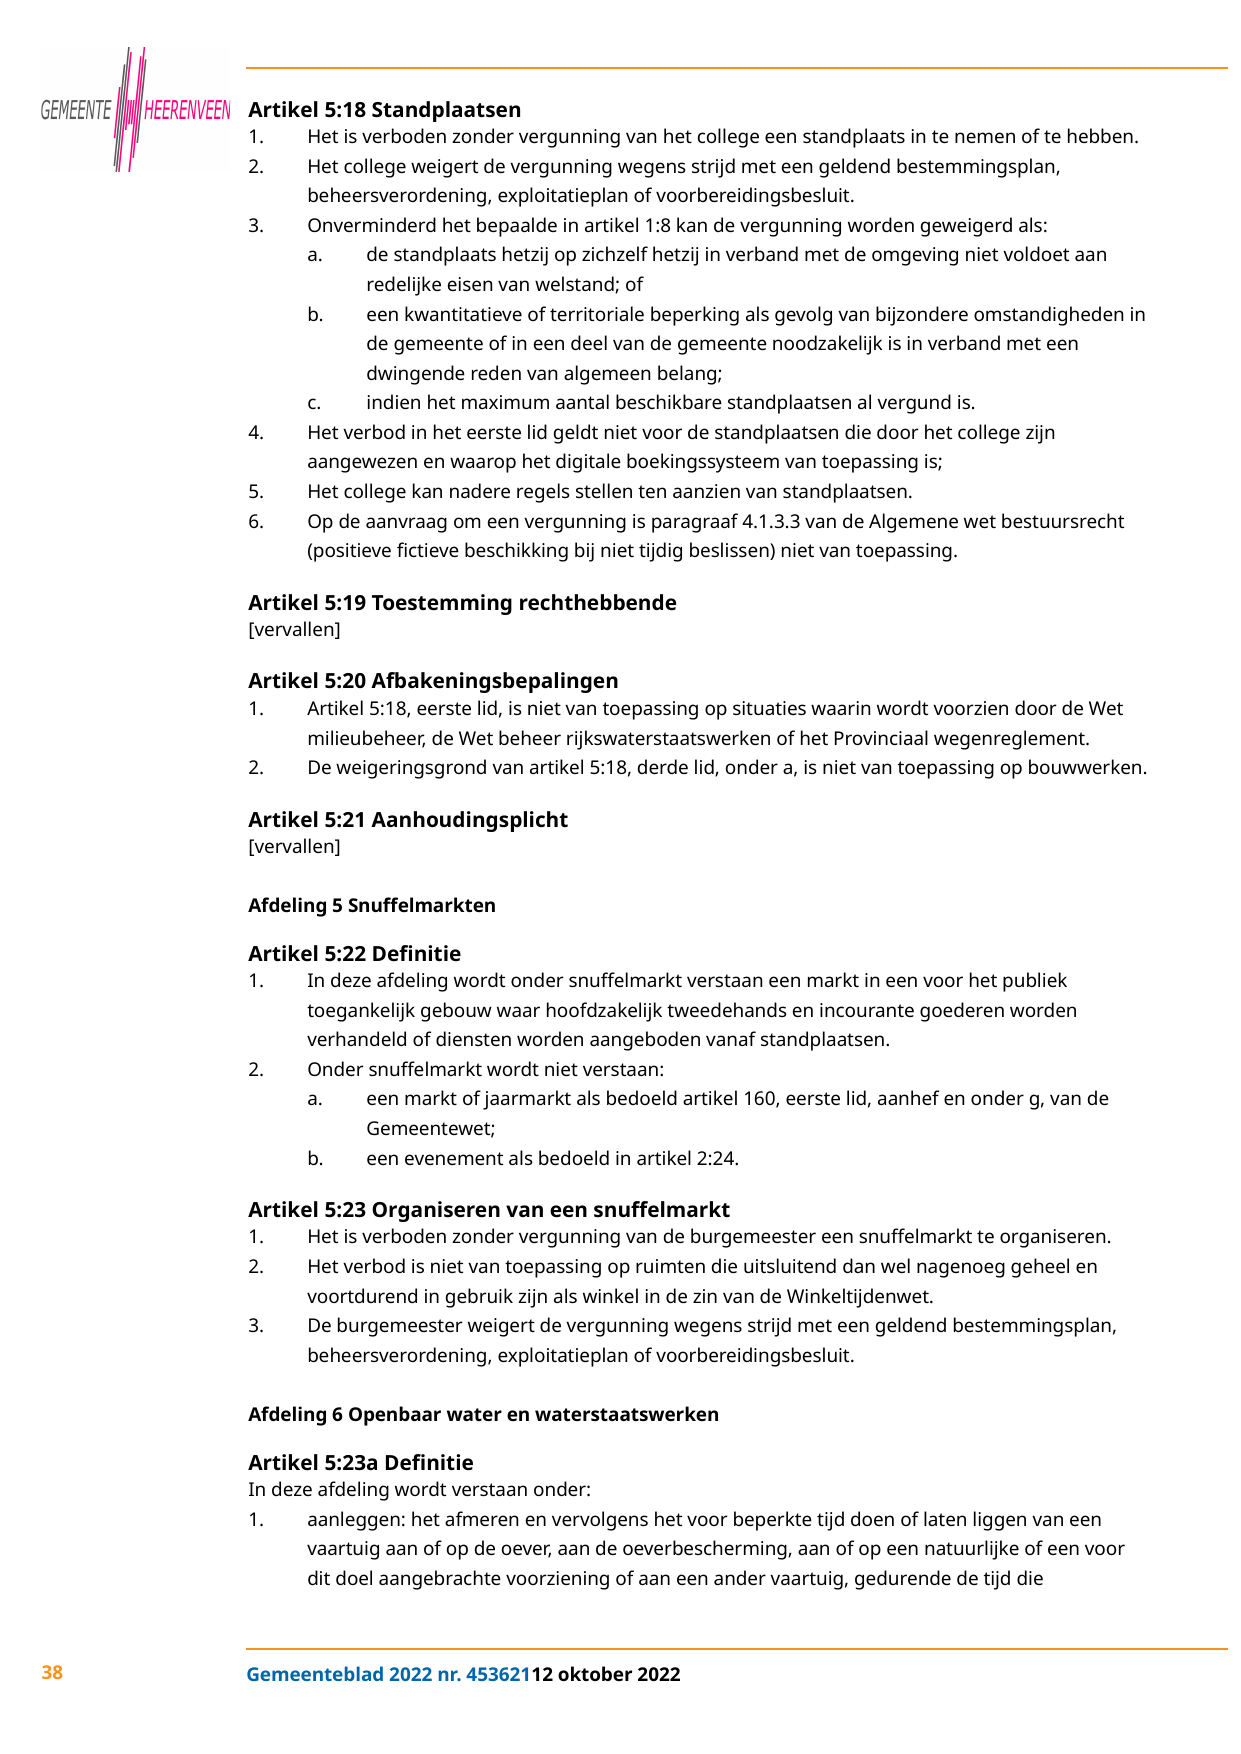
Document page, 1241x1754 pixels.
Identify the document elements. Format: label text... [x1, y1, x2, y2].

list Het is verboden zonder vergunning van het college een standplaats in te nemen of te hebben. [248, 123, 1152, 149]
list De weigeringsgrond van artikel 5:18, derde lid, onder a, is niet van toepassing op bouwwerken. [248, 754, 1152, 780]
text In deze afdeling wordt verstaan onder: [248, 1476, 1152, 1502]
list indien het maximum aantal beschikbare standplaatsen al vergund is. [307, 389, 1152, 415]
list een markt of jaarmarkt als bedoeld artikel 160, eerste lid, aanhef en onder g, van de Gemeentewet; [307, 1086, 1152, 1141]
text Artikel 5:23a Definitie [248, 1448, 1152, 1476]
list Het verbod in het eerste lid geldt niet voor de standplaatsen die door het college zijn aangewezen en waarop het digitale boekingssysteem van toepassing is; [248, 419, 1152, 474]
text Afdeling 6 Openbaar water en waterstaatswerken [248, 1401, 1152, 1427]
list een evenement als bedoeld in artikel 2:24. [307, 1145, 1152, 1171]
list Artikel 5:18, eerste lid, is niet van toepassing op situaties waarin wordt voorzien door de Wet milieubeheer, de Wet beheer rijkswaterstaatswerken of het Provinciaal wegenreglement. [248, 695, 1152, 750]
text [vervallen] [248, 616, 1152, 642]
text Artikel 5:21 Aanhoudingsplicht [248, 805, 1152, 833]
list Onverminderd het bepaalde in artikel 1:8 kan de vergunning worden geweigerd als: [248, 212, 1152, 238]
text Artikel 5:23 Organiseren van een snuffelmarkt [248, 1195, 1152, 1224]
text [vervallen] [248, 833, 1152, 859]
list Op de aanvraag om een vergunning is paragraaf 4.1.3.3 van de Algemene wet bestuursrecht (positieve fictieve beschikking bij niet tijdig beslissen) niet van toepassing. [248, 508, 1152, 563]
text Artikel 5:18 Standplaatsen [248, 95, 1152, 123]
list Het college weigert de vergunning wegens strijd met een geldend bestemmingsplan, beheersverordening, exploitatieplan of voorbereidingsbesluit. [248, 153, 1152, 208]
list Het is verboden zonder vergunning van de burgemeester een snuffelmarkt te organiseren. [248, 1224, 1152, 1249]
text Artikel 5:20 Afbakeningsbepalingen [248, 667, 1152, 695]
text Afdeling 5 Snuffelmarkten [248, 892, 1152, 918]
list De burgemeester weigert de vergunning wegens strijd met een geldend bestemmingsplan, beheersverordening, exploitatieplan of voorbereidingsbesluit. [248, 1312, 1152, 1368]
list In deze afdeling wordt onder snuffelmarkt verstaan een markt in een voor het publiek toegankelijk gebouw waar hoofdzakelijk tweedehands en incourante goederen worden verhandeld of diensten worden aangeboden vanaf standplaatsen. [248, 967, 1152, 1052]
text Artikel 5:19 Toestemming rechthebbende [248, 588, 1152, 616]
list Onder snuffelmarkt wordt niet verstaan: [248, 1056, 1152, 1082]
list een kwantitatieve of territoriale beperking als gevolg van bijzondere omstandigheden in de gemeente of in een deel van de gemeente noodzakelijk is in verband met een dwingende reden van algemeen belang; [307, 301, 1152, 386]
text Artikel 5:22 Definitie [248, 939, 1152, 967]
list de standplaats hetzij op zichzelf hetzij in verband met de omgeving niet voldoet aan redelijke eisen van welstand; of [307, 242, 1152, 297]
list aanleggen: het afmeren en vervolgens het voor beperkte tijd doen of laten liggen van een vaartuig aan of op de oever, aan de oeverbescherming, aan of op een natuurlijke of een voor dit doel aangebrachte voorziening of aan een ander vaartuig, gedurende de tijd die [248, 1506, 1152, 1591]
list Het college kan nadere regels stellen ten aanzien van standplaatsen. [248, 478, 1152, 504]
picture [41, 47, 231, 172]
list Het verbod is niet van toepassing op ruimten die uitsluitend dan wel nagenoeg geheel en voortdurend in gebruik zijn als winkel in de zin van de Winkeltijdenwet. [248, 1253, 1152, 1308]
